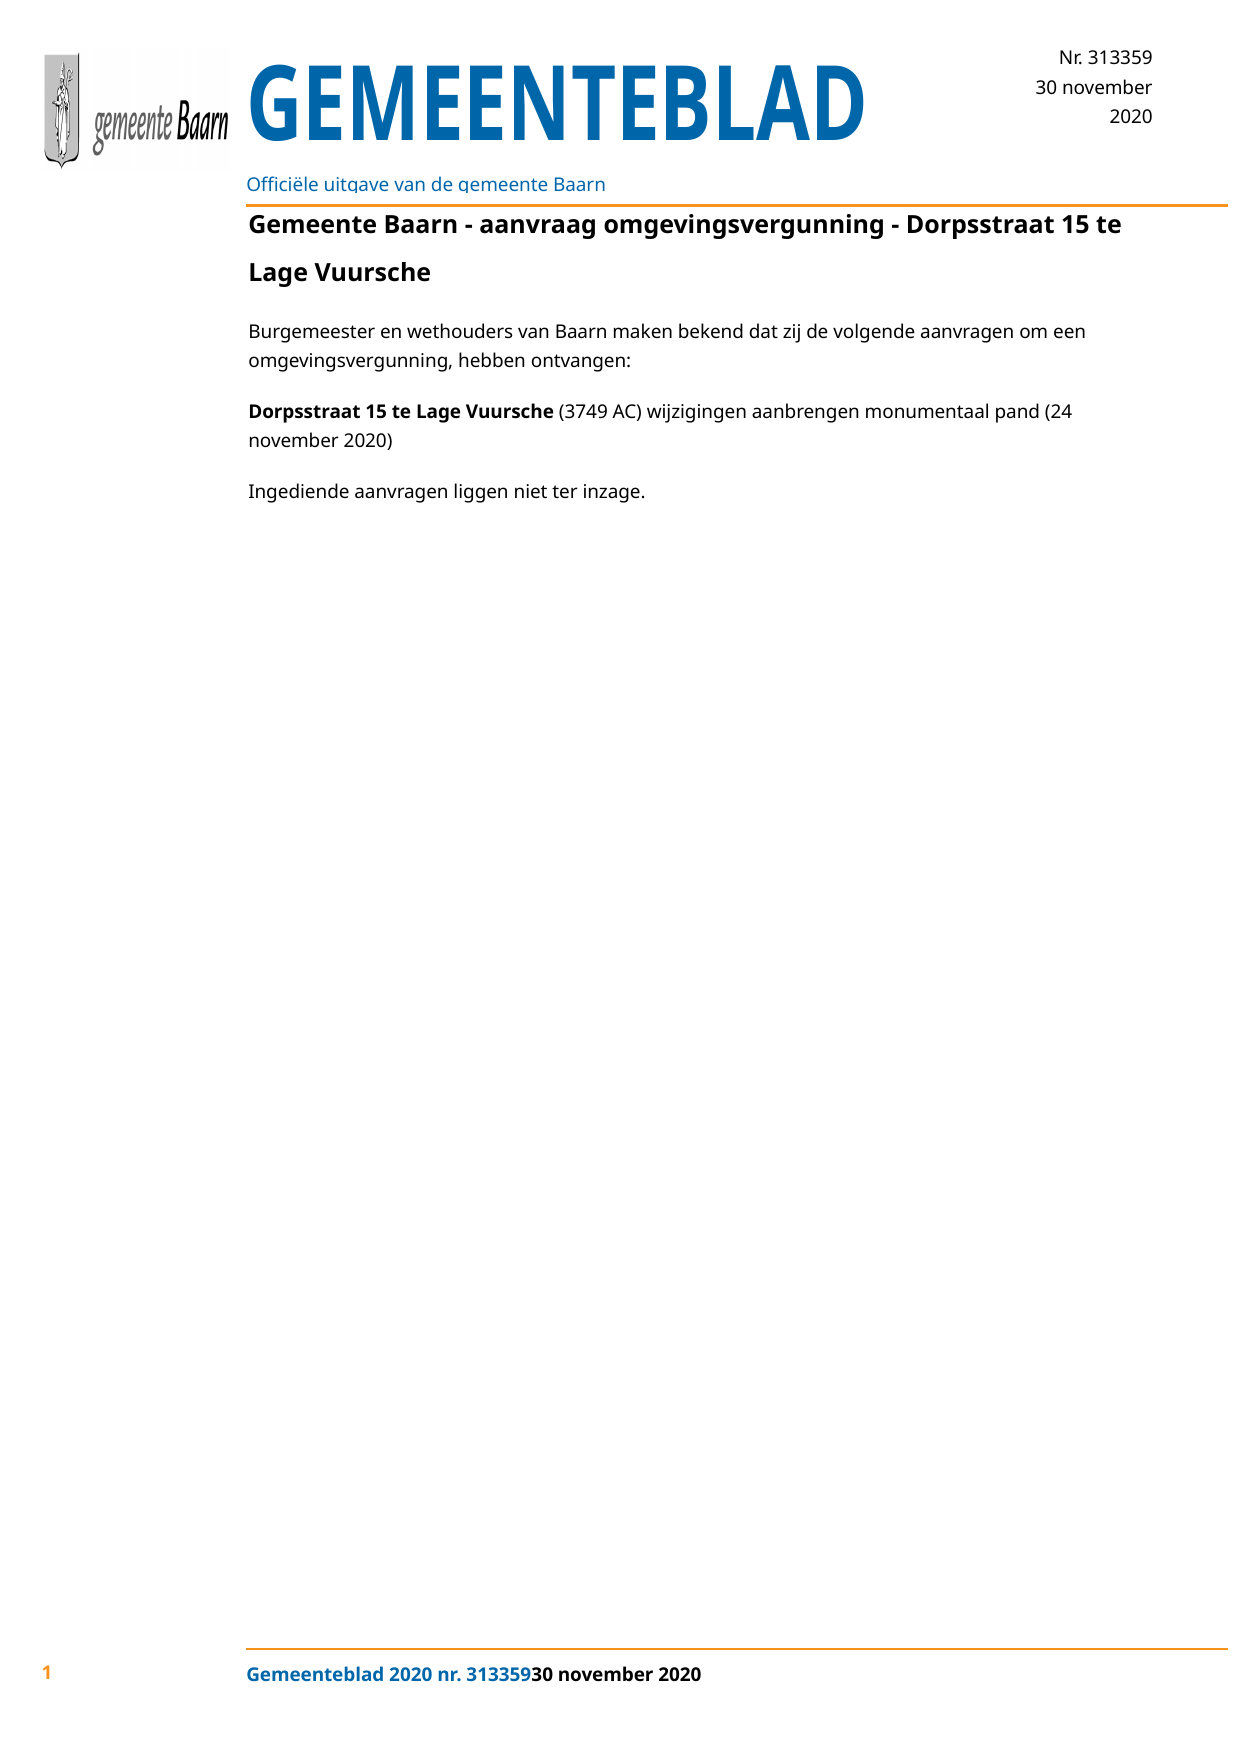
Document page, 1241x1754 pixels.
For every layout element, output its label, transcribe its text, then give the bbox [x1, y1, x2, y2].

text Dorpsstraat 15 te Lage Vuursche (3749 AC) wijzigingen aanbrengen monumentaal pand (24 november 2020) [248, 398, 1152, 453]
text Gemeente Baarn - aanvraag omgevingsvergunning - Dorpsstraat 15 te Lage Vuursche [248, 207, 1152, 288]
picture [41, 47, 231, 172]
text Ingediende aanvragen liggen niet ter inzage. [248, 478, 1152, 504]
text Burgemeester en wethouders van Baarn maken bekend dat zij de volgende aanvragen om een omgevingsvergunning, hebben ontvangen: [248, 318, 1152, 373]
